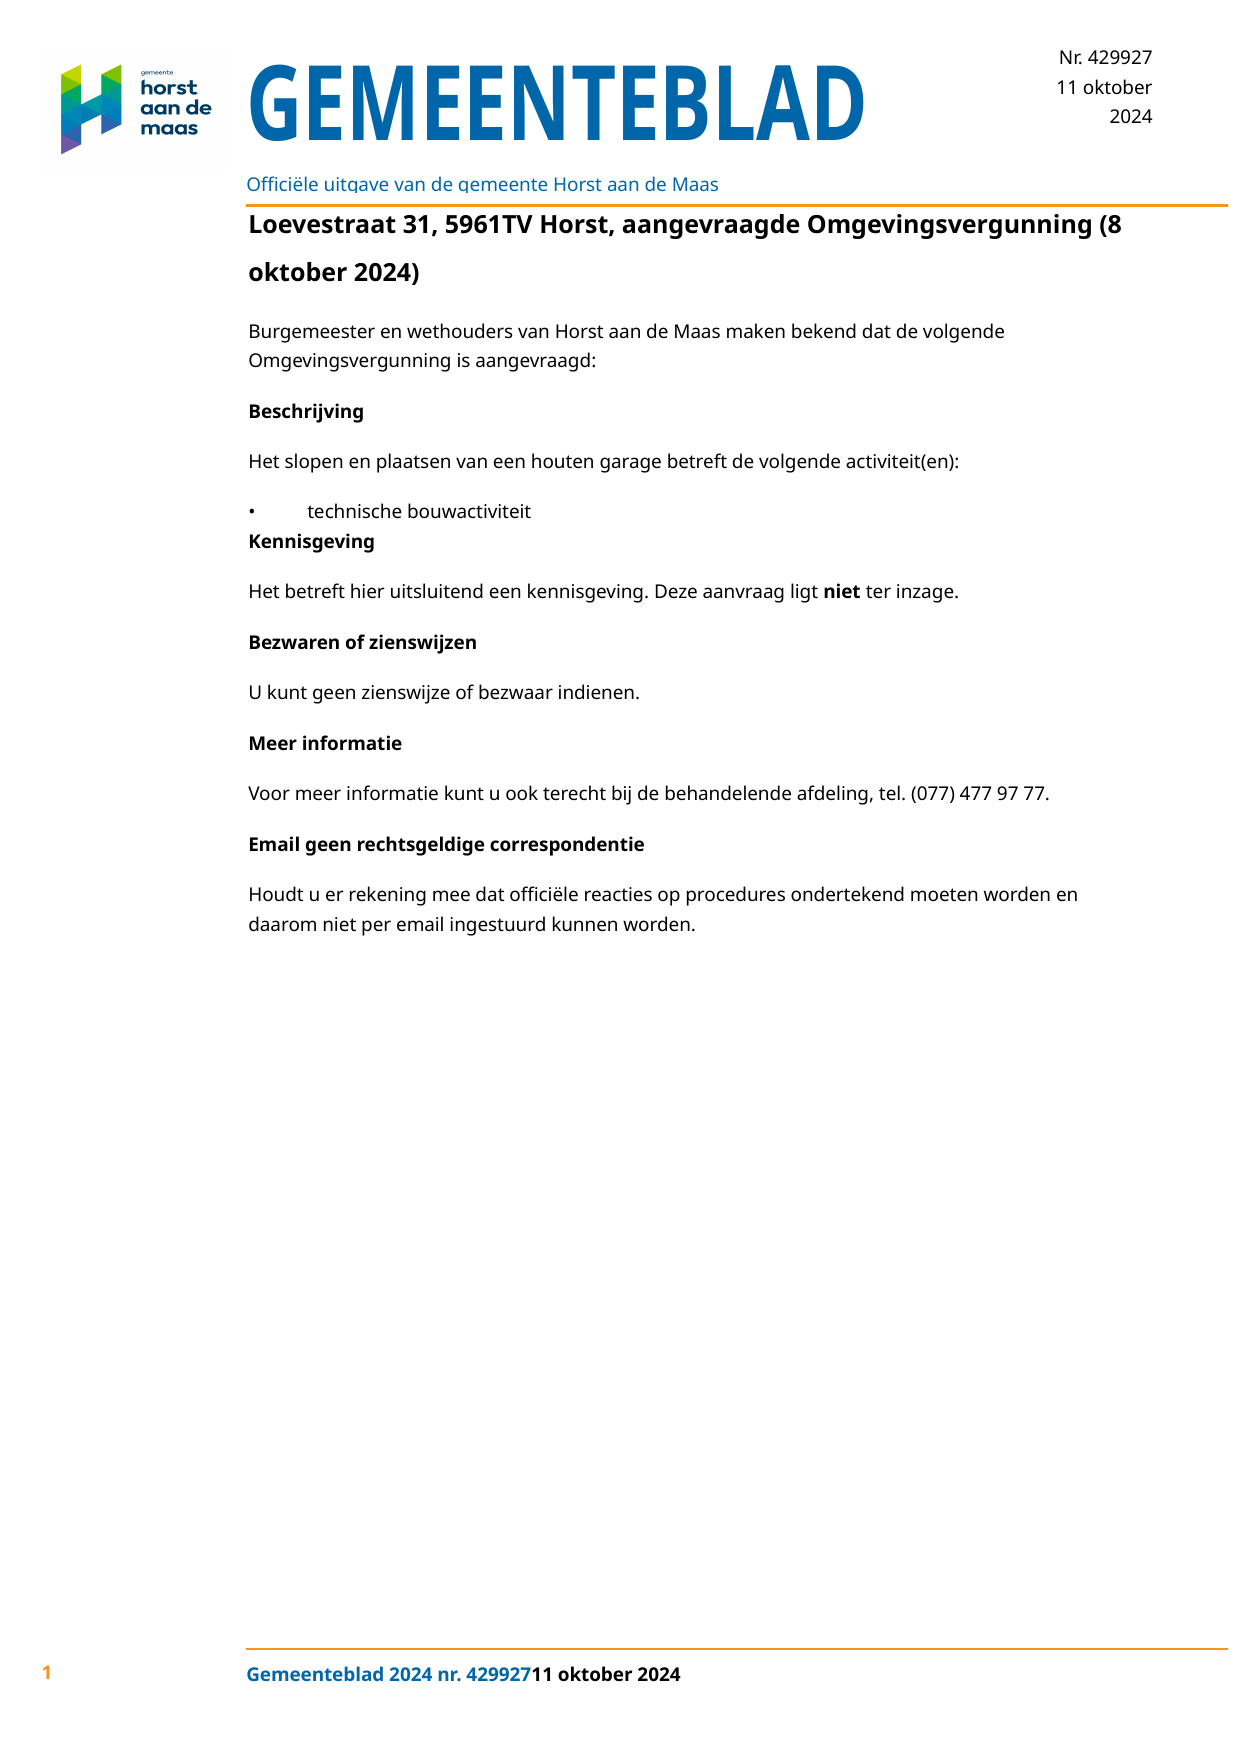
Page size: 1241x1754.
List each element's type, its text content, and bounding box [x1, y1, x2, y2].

text U kunt geen zienswijze of bezwaar indienen. [248, 679, 1152, 705]
text Beschrijving [248, 398, 1152, 424]
text Kennisgeving [248, 528, 1152, 554]
text Burgemeester en wethouders van Horst aan de Maas maken bekend dat de volgende Omgevingsvergunning is aangevraagd: [248, 318, 1152, 373]
text Email geen rechtsgeldige correspondentie [248, 831, 1152, 857]
picture [41, 47, 231, 172]
text Het slopen en plaatsen van een houten garage betreft de volgende activiteit(en): [248, 448, 1152, 474]
text Het betreft hier uitsluitend een kennisgeving. Deze aanvraag ligt niet ter inzage. [248, 579, 1152, 604]
text Bezwaren of zienswijzen [248, 629, 1152, 655]
text Meer informatie [248, 730, 1152, 756]
text Voor meer informatie kunt u ook terecht bij de behandelende afdeling, tel. (077) 477 97 77. [248, 780, 1152, 806]
list technische bouwactiviteit [248, 499, 1152, 524]
text Houdt u er rekening mee dat officiële reacties op procedures ondertekend moeten worden en daarom niet per email ingestuurd kunnen worden. [248, 881, 1152, 937]
text Loevestraat 31, 5961TV Horst, aangevraagde Omgevingsvergunning (8 oktober 2024) [248, 207, 1152, 288]
